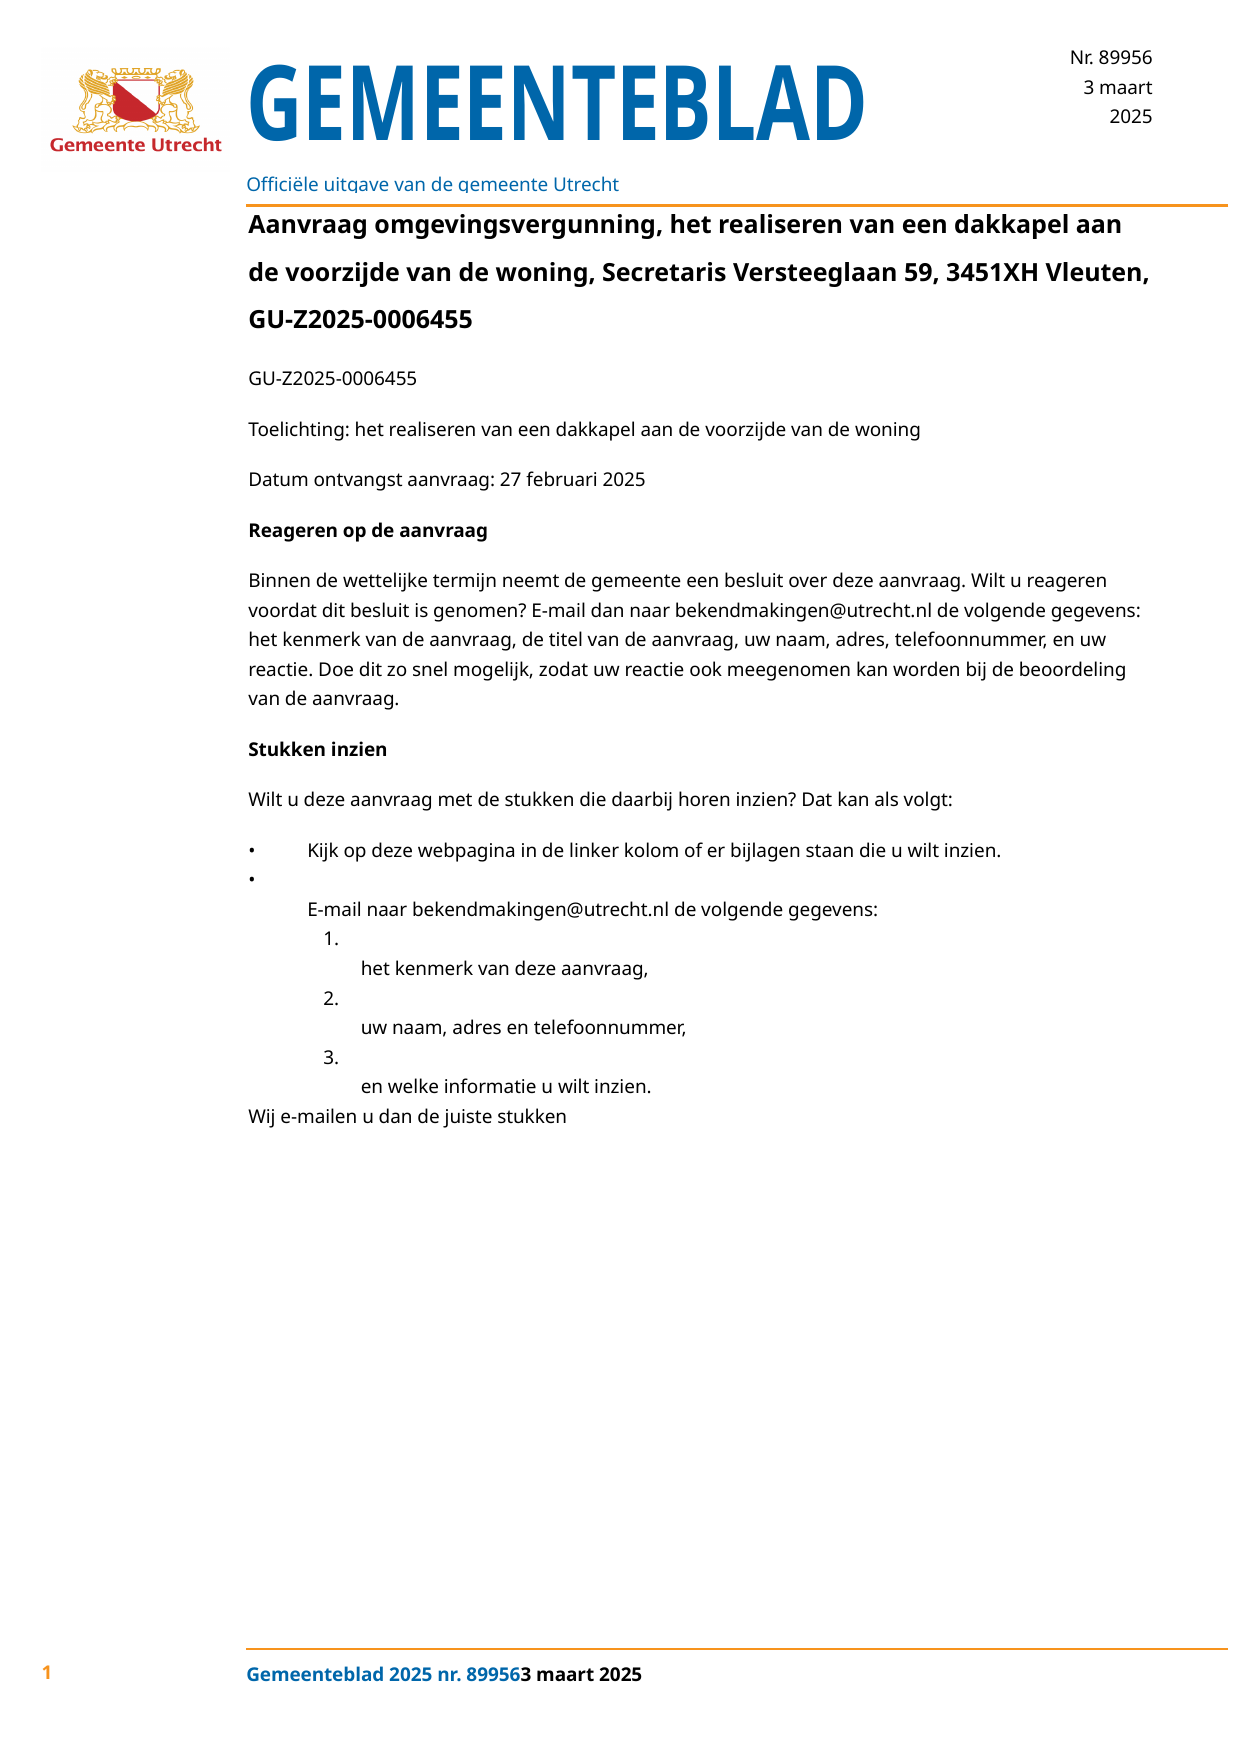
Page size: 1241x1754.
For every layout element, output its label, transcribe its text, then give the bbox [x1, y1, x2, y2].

text Aanvraag omgevingsvergunning, het realiseren van een dakkapel aan de voorzijde van de woning, Secretaris Versteeglaan 59, 3451XH Vleuten, GU-Z2025-0006455 [248, 207, 1152, 336]
list en welke informatie u wilt inzien. [323, 1073, 1152, 1099]
text Toelichting: het realiseren van een dakkapel aan de voorzijde van de woning [248, 416, 1152, 442]
text Datum ontvangst aanvraag: 27 februari 2025 [248, 466, 1152, 492]
text GU-Z2025-0006455 [248, 366, 1152, 391]
text Binnen de wettelijke termijn neemt de gemeente een besluit over deze aanvraag. Wilt u reageren voordat dit besluit is genomen? E-mail dan naar bekendmakingen@utrecht.nl de volgende gegevens: het kenmerk van de aanvraag, de titel van de aanvraag, uw naam, adres, telefoonnummer, en uw reactie. Doe dit zo snel mogelijk, zodat uw reactie ook meegenomen kan worden bij de beoordeling van de aanvraag. [248, 567, 1152, 711]
list uw naam, adres en telefoonnummer, [323, 1014, 1152, 1040]
text Reageren op de aanvraag [248, 517, 1152, 542]
list E-mail naar bekendmakingen@utrecht.nl de volgende gegevens: [248, 896, 1152, 922]
list Kijk op deze webpagina in de linker kolom of er bijlagen staan die u wilt inzien. [248, 837, 1152, 862]
text Wij e-mailen u dan de juiste stukken [248, 1103, 1152, 1129]
text Stukken inzien [248, 736, 1152, 762]
picture [41, 47, 231, 172]
list het kenmerk van deze aanvraag, [323, 955, 1152, 981]
text Wilt u deze aanvraag met de stukken die daarbij horen inzien? Dat kan als volgt: [248, 786, 1152, 812]
